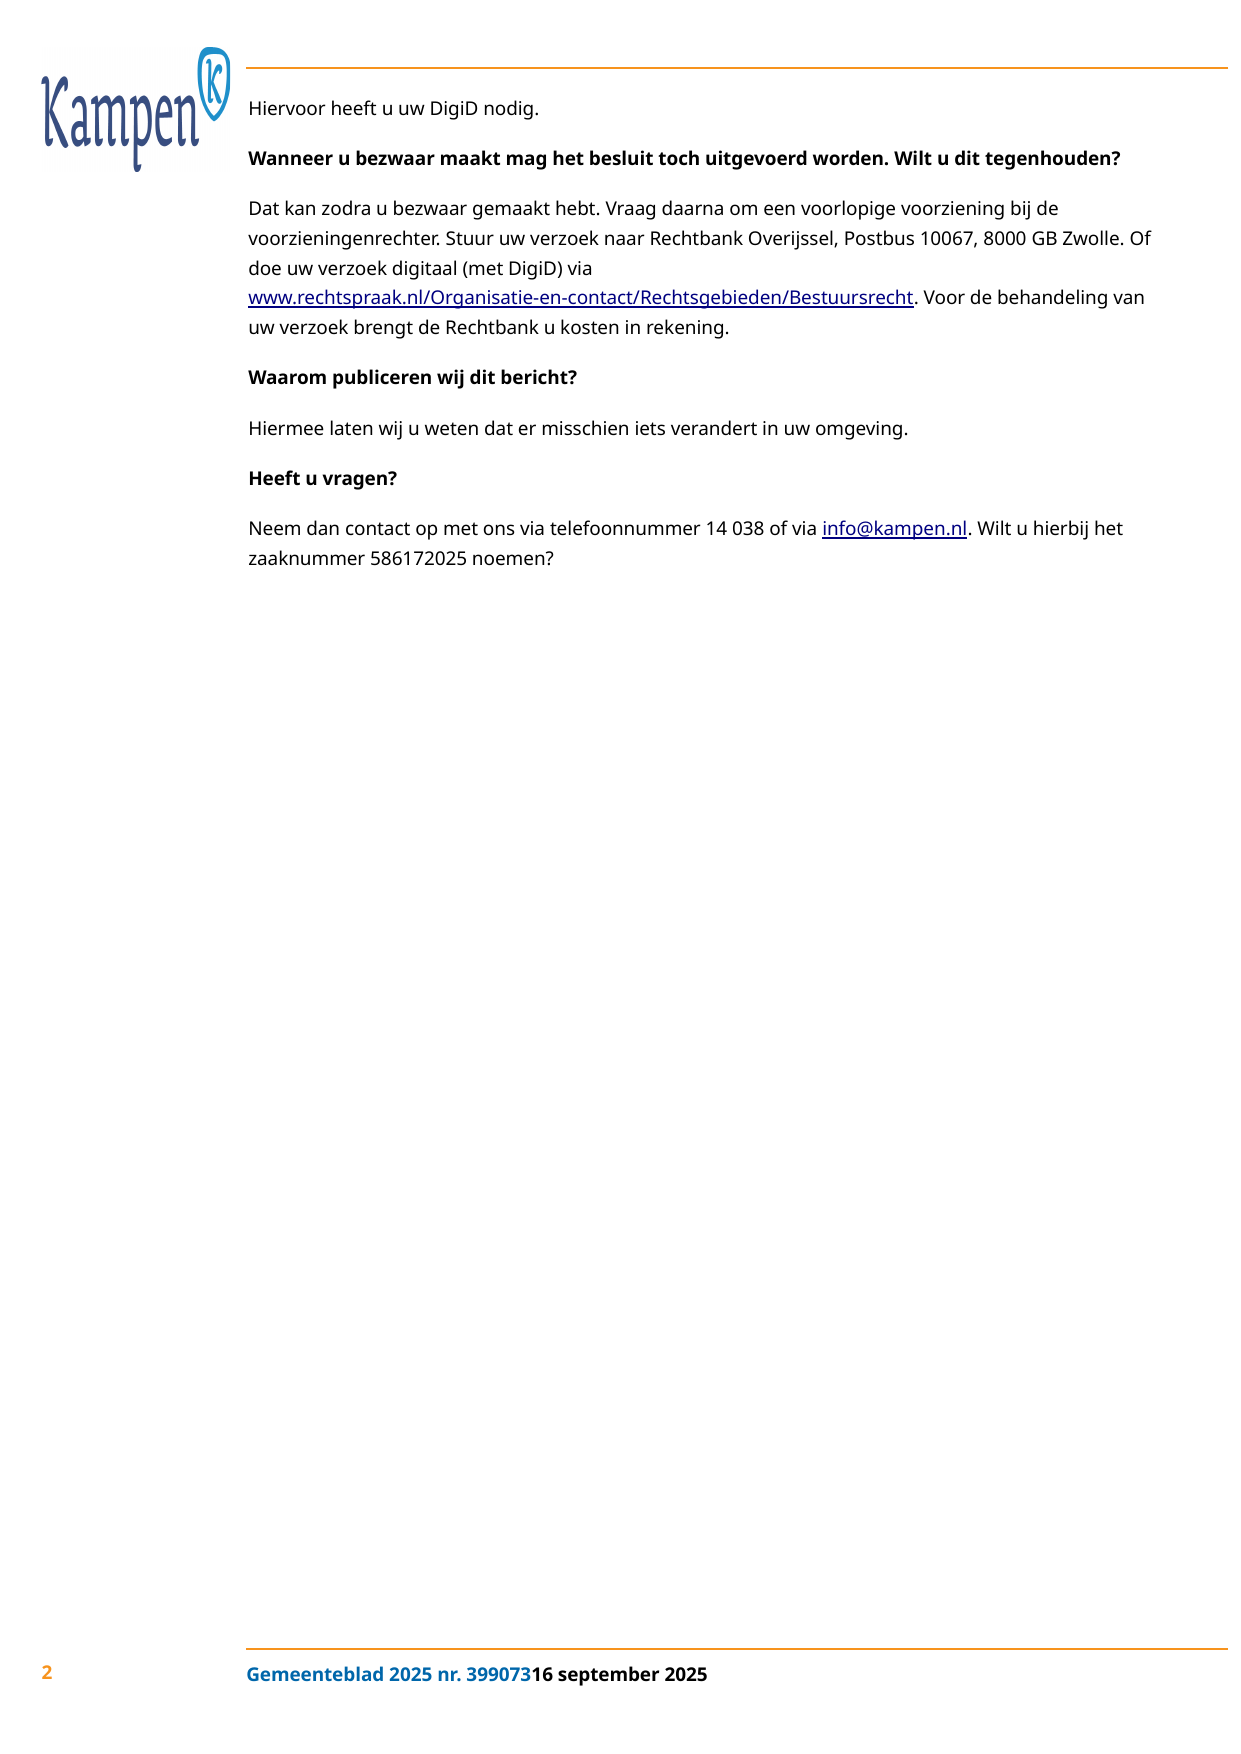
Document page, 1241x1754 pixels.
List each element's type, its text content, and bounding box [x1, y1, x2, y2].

text Heeft u vragen? [248, 465, 1152, 491]
text Waarom publiceren wij dit bericht? [248, 364, 1152, 390]
text Hiervoor heeft u uw DigiD nodig. [248, 95, 1152, 121]
picture [41, 47, 231, 172]
text Hiermee laten wij u weten dat er misschien iets verandert in uw omgeving. [248, 415, 1152, 441]
text Wanneer u bezwaar maakt mag het besluit toch uitgevoerd worden. Wilt u dit tegenhouden? [248, 145, 1152, 171]
text Dat kan zodra u bezwaar gemaakt hebt. Vraag daarna om een voorlopige voorziening bij de voorzieningenrechter. Stuur uw verzoek naar Rechtbank Overijssel, Postbus 10067, 8000 GB Zwolle. Of doe uw verzoek digitaal (met DigiD) via www.rechtspraak.nl/Organisatie-en-contact/Rechtsgebieden/Bestuursrecht. Voor de behandeling van uw verzoek brengt de Rechtbank u kosten in rekening. [248, 196, 1152, 340]
text Neem dan contact op met ons via telefoonnummer 14 038 of via info@kampen.nl. Wilt u hierbij het zaaknummer 586172025 noemen? [248, 516, 1152, 571]
